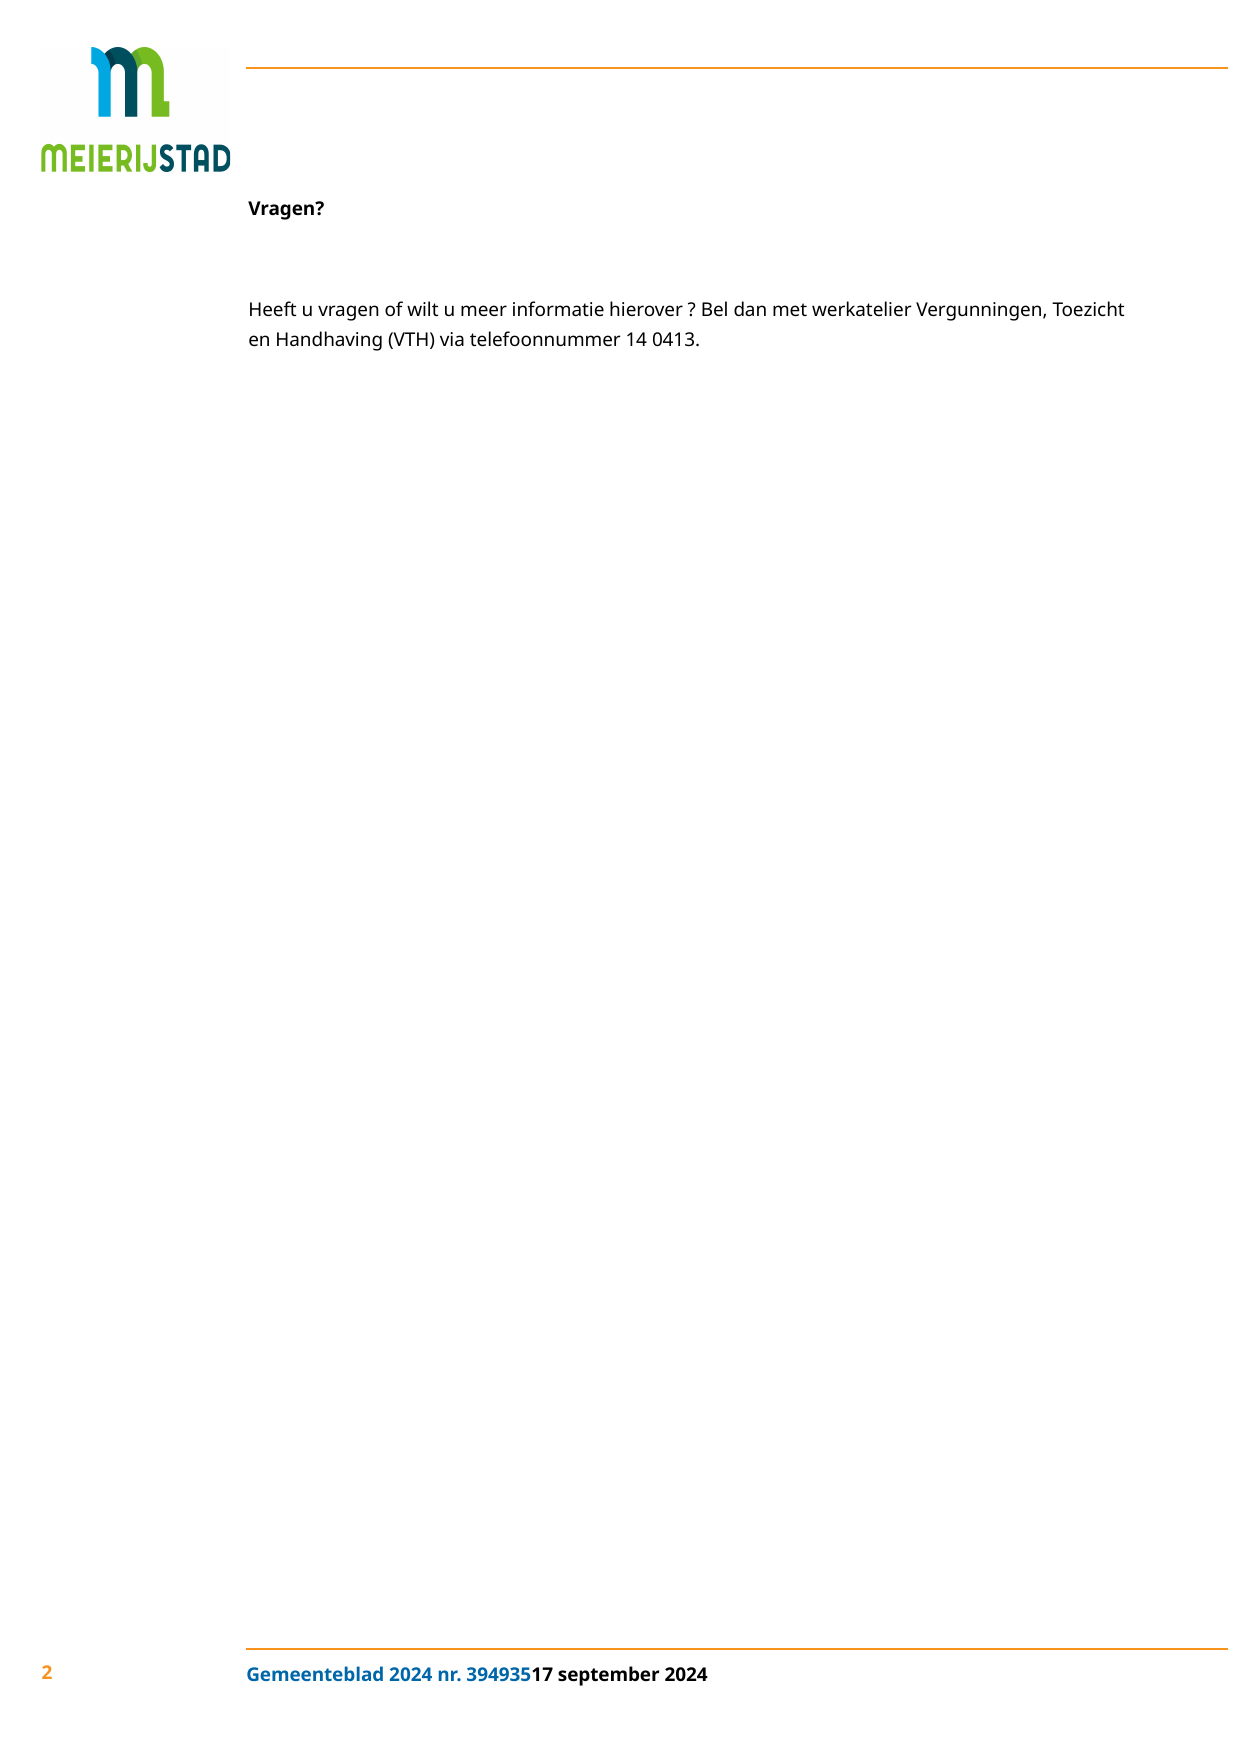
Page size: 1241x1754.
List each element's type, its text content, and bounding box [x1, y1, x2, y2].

text Heeft u vragen of wilt u meer informatie hierover ? Bel dan met werkatelier Vergunningen, Toezicht en Handhaving (VTH) via telefoonnummer 14 0413. [248, 296, 1152, 352]
picture [41, 47, 231, 172]
text Vragen? [248, 196, 1152, 221]
